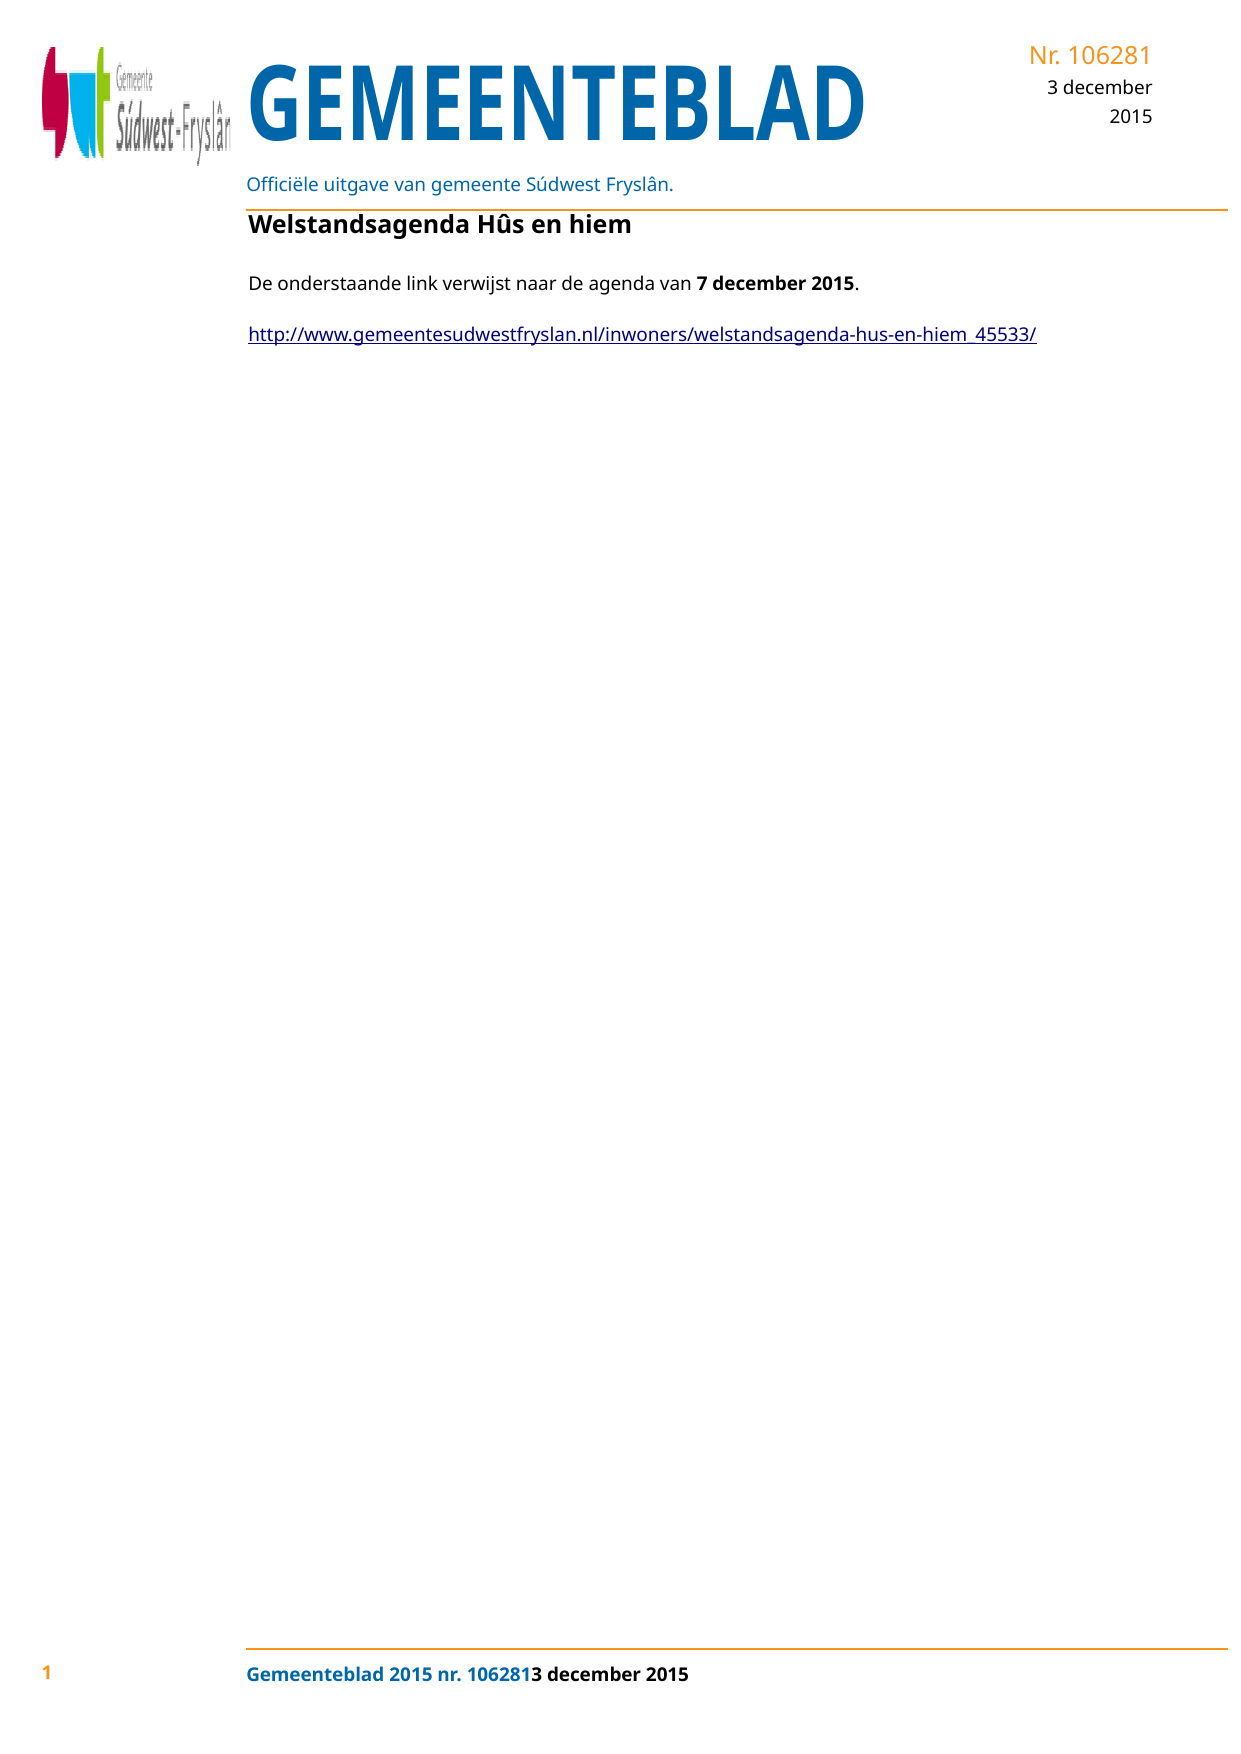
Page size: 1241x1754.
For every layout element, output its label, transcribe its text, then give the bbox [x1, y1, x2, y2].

picture [41, 47, 231, 172]
text http://www.gemeentesudwestfryslan.nl/inwoners/welstandsagenda-hus-en-hiem_45533/ [248, 321, 1152, 346]
text De onderstaande link verwijst naar de agenda van 7 december 2015. [248, 270, 1152, 296]
text Welstandsagenda Hûs en hiem [248, 211, 1152, 241]
